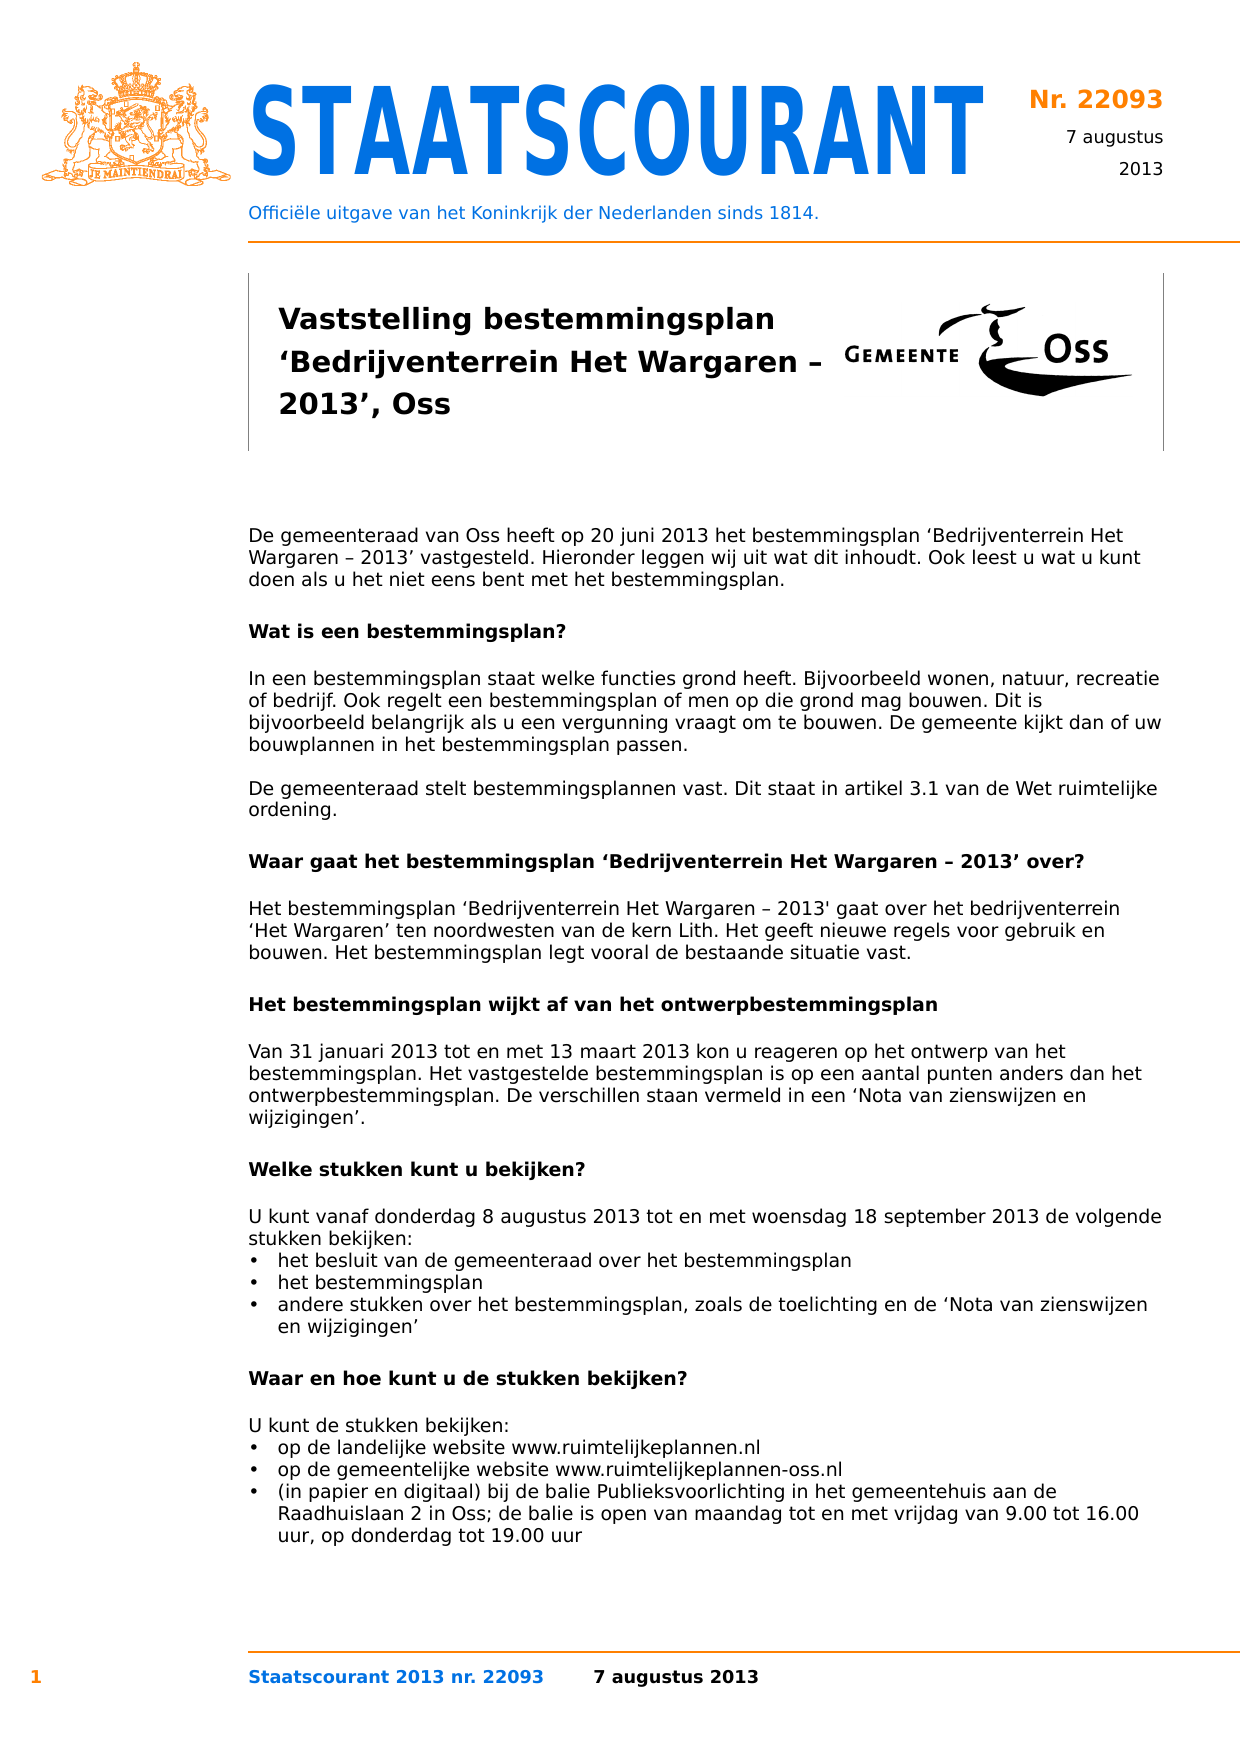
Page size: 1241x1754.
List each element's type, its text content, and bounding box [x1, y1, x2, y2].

table_header [25, 62, 248, 241]
subtitle Vaststelling bestemmingsplan ‘Bedrijventerrein Het Wargaren – 2013’, Oss [249, 273, 1163, 451]
subtitle Wat is een bestemmingsplan? [248, 621, 1163, 643]
table_cell 7 augustus [998, 121, 1240, 153]
subtitle Het bestemmingsplan wijkt af van het ontwerpbestemmingsplan [248, 994, 1163, 1016]
text • het besluit van de gemeenteraad over het bestemmingsplan [248, 1250, 1163, 1272]
table_cell Officiële uitgave van het Koninkrijk der Nederlanden sinds 1814. [248, 203, 1240, 241]
text In een bestemmingsplan staat welke functies grond heeft. Bijvoorbeeld wonen, natuur, recreatie of bedrijf. Ook regelt een bestemmingsplan of men op die grond mag bouwen. Dit is bijvoorbeeld belangrijk als u een vergunning vraagt om te bouwen. De gemeente kijkt dan of uw bouwplannen in het bestemmingsplan passen. [248, 668, 1163, 756]
subtitle Waar gaat het bestemmingsplan ‘Bedrijventerrein Het Wargaren – 2013’ over? [248, 851, 1163, 873]
text U kunt vanaf donderdag 8 augustus 2013 tot en met woensdag 18 september 2013 de volgende stukken bekijken: [248, 1206, 1163, 1250]
text • (in papier en digitaal) bij de balie Publieksvoorlichting in het gemeentehuis aan de Raadhuislaan 2 in Oss; de balie is open van maandag tot en met vrijdag van 9.00 tot 16.00 uur, op donderdag tot 19.00 uur [248, 1481, 1163, 1547]
text • op de gemeentelijke website www.ruimtelijkeplannen-oss.nl [248, 1459, 1163, 1481]
table_header STAATSCOURANT [248, 62, 998, 203]
text Het bestemmingsplan ‘Bedrijventerrein Het Wargaren – 2013' gaat over het bedrijventerrein ‘Het Wargaren’ ten noordwesten van de kern Lith. Het geeft nieuwe regels voor gebruik en bouwen. Het bestemmingsplan legt vooral de bestaande situatie vast. [248, 898, 1163, 964]
table_cell 2013 [998, 153, 1240, 203]
text De gemeenteraad van Oss heeft op 20 juni 2013 het bestemmingsplan ‘Bedrijventerrein Het Wargaren – 2013’ vastgesteld. Hieronder leggen wij uit wat dit inhoudt. Ook leest u wat u kunt doen als u het niet eens bent met het bestemmingsplan. [248, 525, 1163, 591]
text • andere stukken over het bestemmingsplan, zoals de toelichting en de ‘Nota van zienswijzen en wijzigingen’ [248, 1294, 1163, 1338]
subtitle Welke stukken kunt u bekijken? [248, 1159, 1163, 1181]
text U kunt de stukken bekijken: [248, 1415, 1163, 1437]
table_header Nr. 22093 [998, 62, 1240, 121]
subtitle Waar en hoe kunt u de stukken bekijken? [248, 1368, 1163, 1390]
text Van 31 januari 2013 tot en met 13 maart 2013 kon u reageren op het ontwerp van het bestemmingsplan. Het vastgestelde bestemmingsplan is op een aantal punten anders dan het ontwerpbestemmingsplan. De verschillen staan vermeld in een ‘Nota van zienswijzen en wijzigingen’. [248, 1041, 1163, 1129]
text • op de landelijke website www.ruimtelijkeplannen.nl [248, 1437, 1163, 1459]
text De gemeenteraad stelt bestemmingsplannen vast. Dit staat in artikel 3.1 van de Wet ruimtelijke ordening. [248, 777, 1163, 821]
picture [41, 62, 231, 186]
picture [844, 302, 1134, 397]
text • het bestemmingsplan [248, 1272, 1163, 1294]
